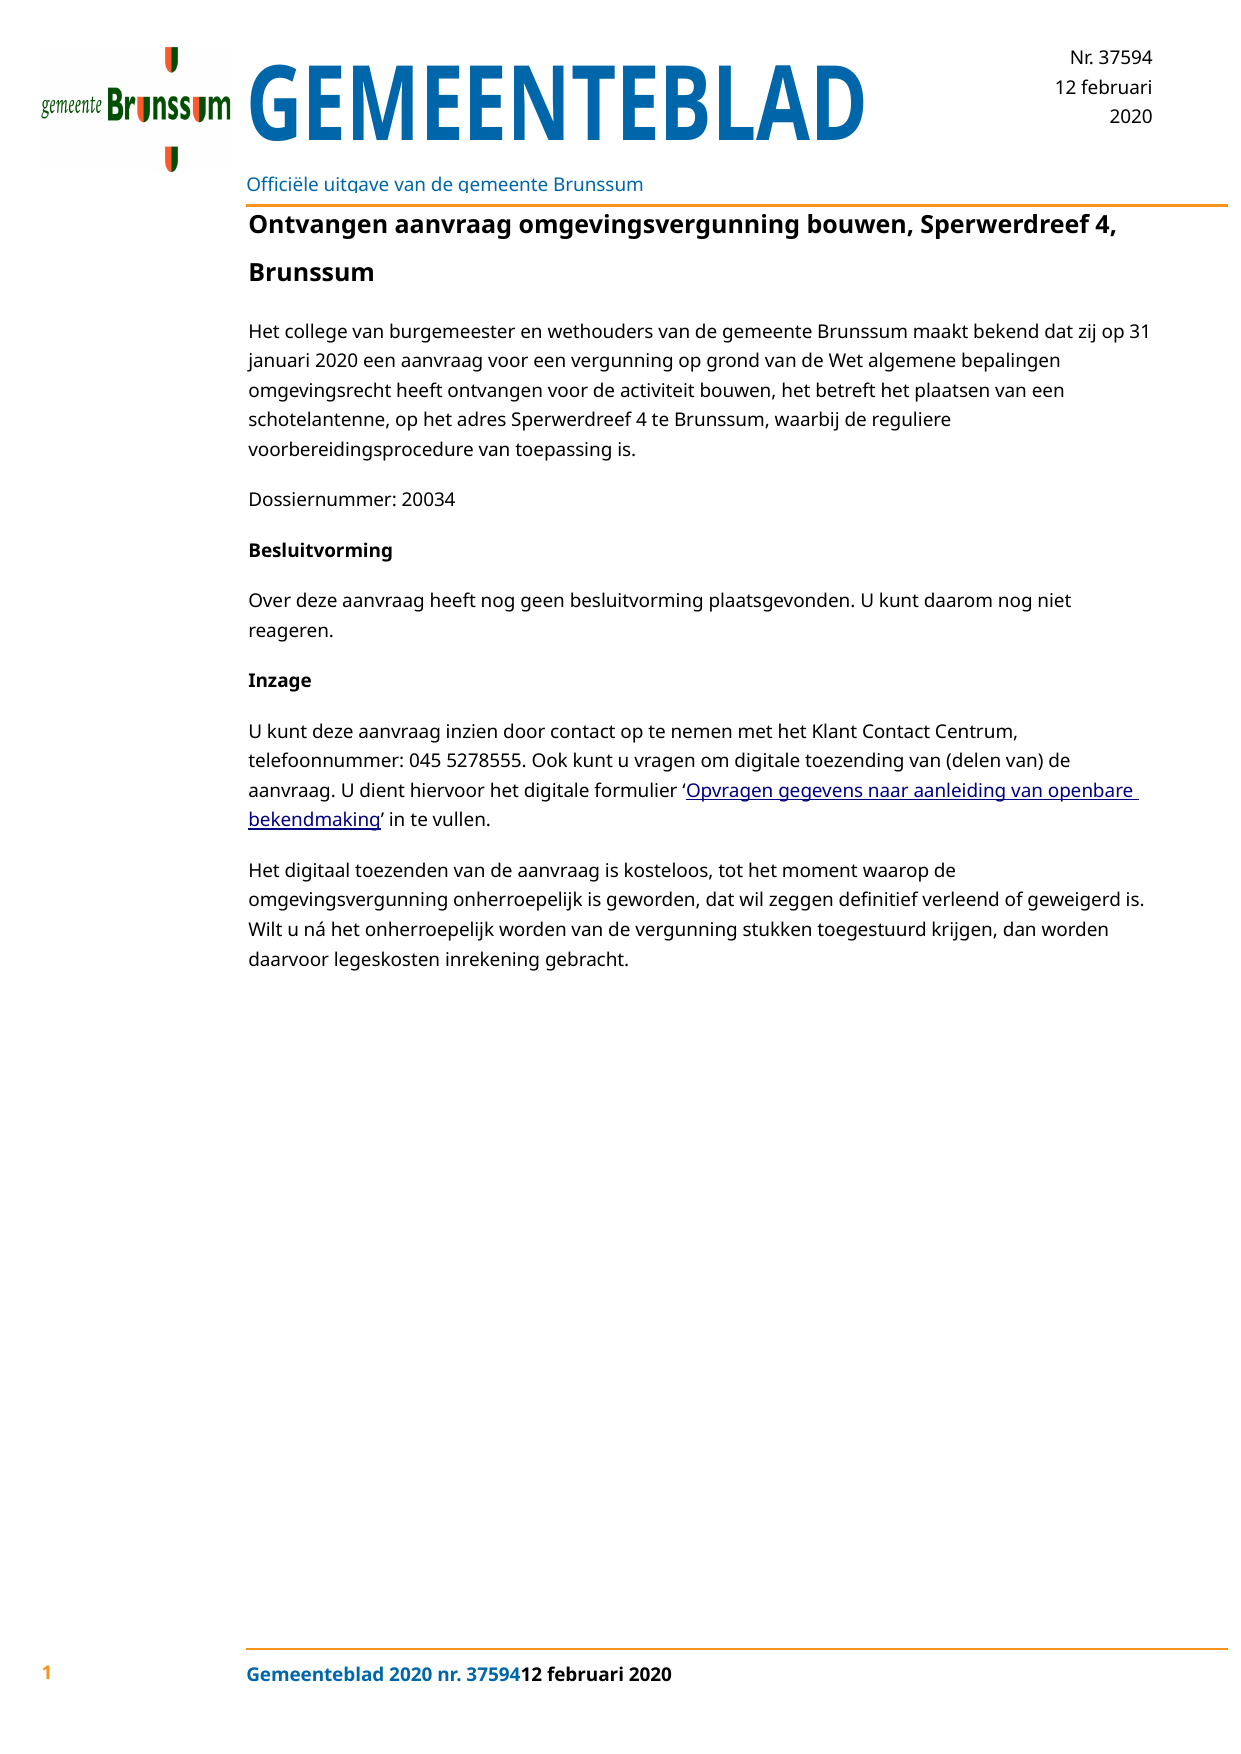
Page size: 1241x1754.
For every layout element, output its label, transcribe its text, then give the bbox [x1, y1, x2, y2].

text Inzage [248, 667, 1152, 693]
text U kunt deze aanvraag inzien door contact op te nemen met het Klant Contact Centrum, telefoonnummer: 045 5278555. Ook kunt u vragen om digitale toezending van (delen van) de aanvraag. U dient hiervoor het digitale formulier ‘Opvragen gegevens naar aanleiding van openbare bekendmaking’ in te vullen. [248, 718, 1152, 832]
picture [41, 47, 231, 172]
text Het college van burgemeester en wethouders van de gemeente Brunssum maakt bekend dat zij op 31 januari 2020 een aanvraag voor een vergunning op grond van de Wet algemene bepalingen omgevingsrecht heeft ontvangen voor de activiteit bouwen, het betreft het plaatsen van een schotelantenne, op het adres Sperwerdreef 4 te Brunssum, waarbij de reguliere voorbereidingsprocedure van toepassing is. [248, 318, 1152, 462]
text Dossiernummer: 20034 [248, 487, 1152, 512]
text Besluitvorming [248, 537, 1152, 563]
text Ontvangen aanvraag omgevingsvergunning bouwen, Sperwerdreef 4, Brunssum [248, 207, 1152, 288]
text Het digitaal toezenden van de aanvraag is kosteloos, tot het moment waarop de omgevingsvergunning onherroepelijk is geworden, dat wil zeggen definitief verleend of geweigerd is. Wilt u ná het onherroepelijk worden van de vergunning stukken toegestuurd krijgen, dan worden daarvoor legeskosten inrekening gebracht. [248, 857, 1152, 972]
text Over deze aanvraag heeft nog geen besluitvorming plaatsgevonden. U kunt daarom nog niet reageren. [248, 587, 1152, 643]
